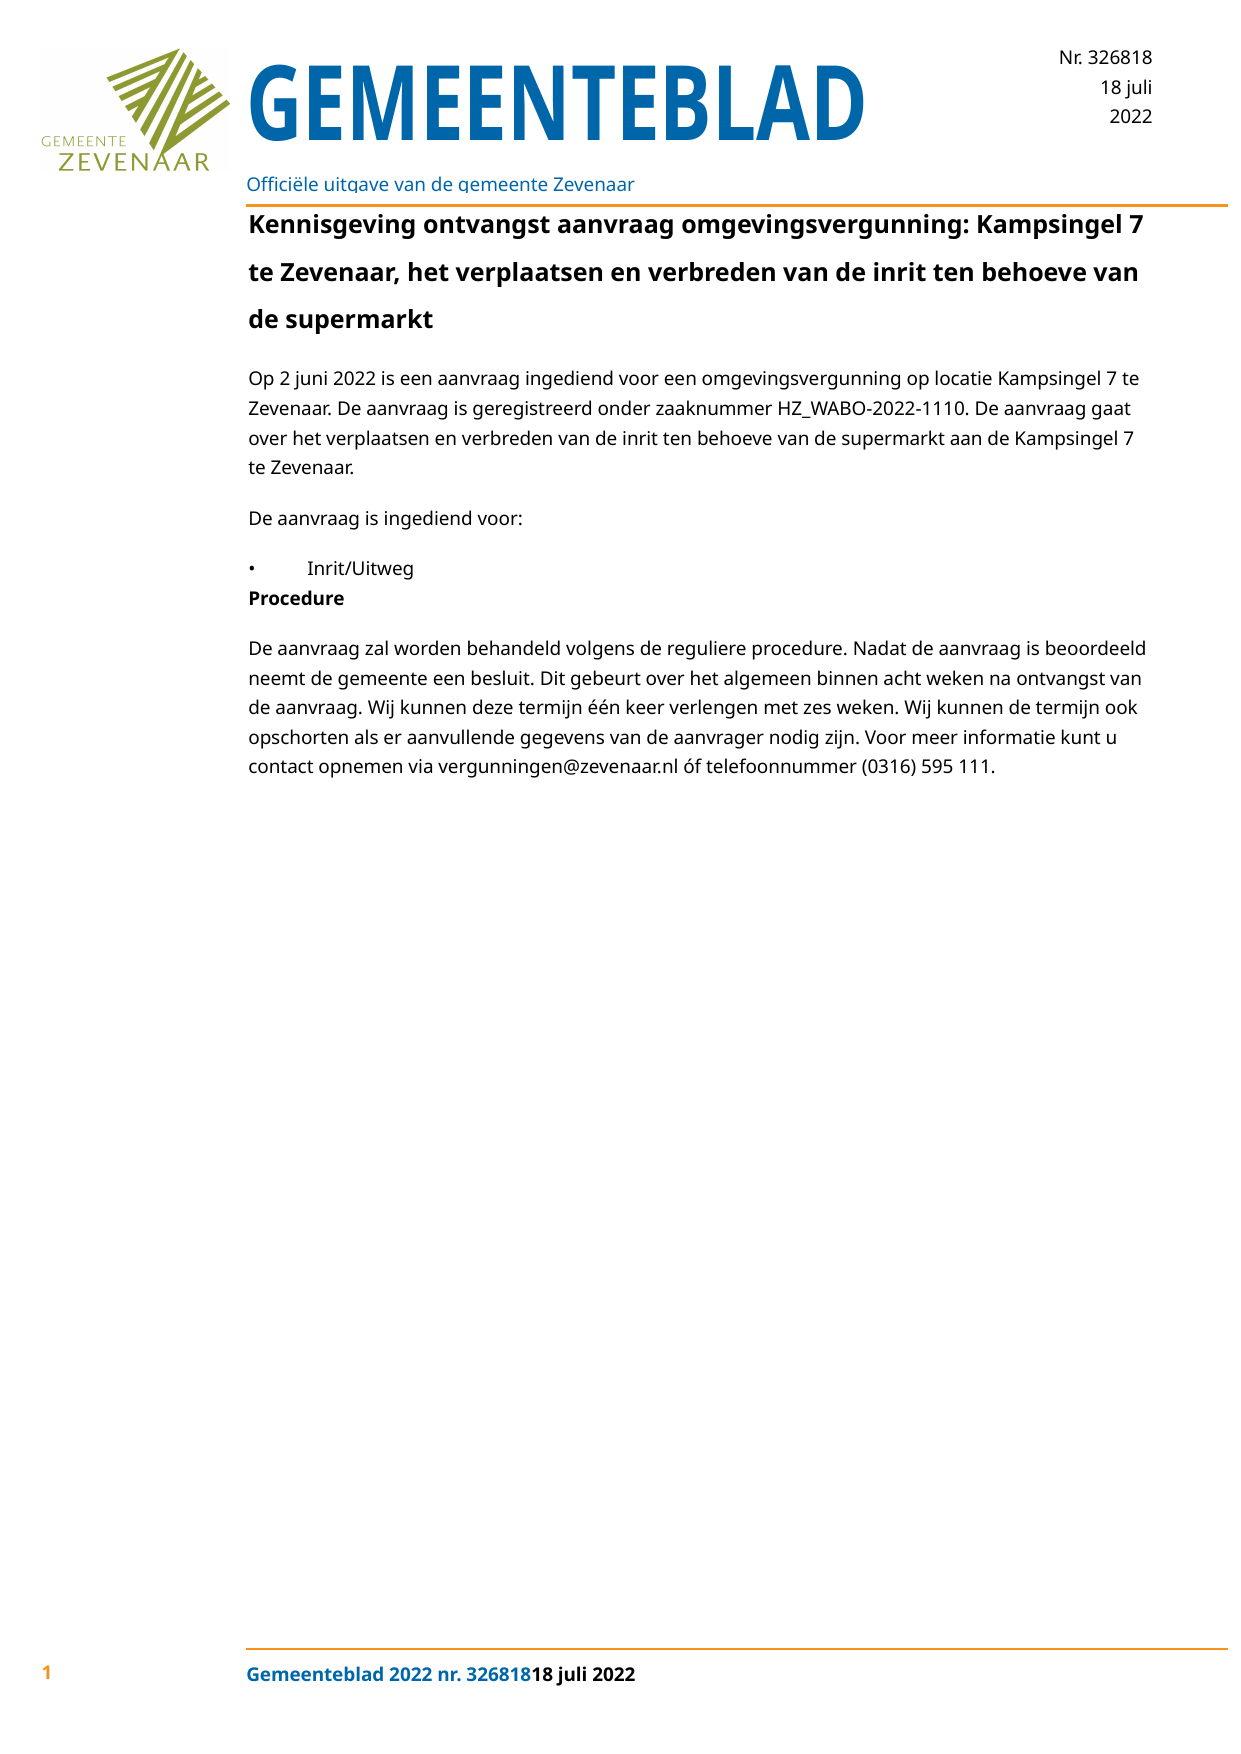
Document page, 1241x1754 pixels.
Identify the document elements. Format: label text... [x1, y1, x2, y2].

list Inrit/Uitweg [248, 555, 1152, 581]
text De aanvraag is ingediend voor: [248, 505, 1152, 530]
text Op 2 juni 2022 is een aanvraag ingediend voor een omgevingsvergunning op locatie Kampsingel 7 te Zevenaar. De aanvraag is geregistreerd onder zaaknummer HZ_WABO-2022-1110. De aanvraag gaat over het verplaatsen en verbreden van de inrit ten behoeve van de supermarkt aan de Kampsingel 7 te Zevenaar. [248, 366, 1152, 480]
picture [41, 47, 231, 172]
text De aanvraag zal worden behandeld volgens de reguliere procedure. Nadat de aanvraag is beoordeeld neemt de gemeente een besluit. Dit gebeurt over het algemeen binnen acht weken na ontvangst van de aanvraag. Wij kunnen deze termijn één keer verlengen met zes weken. Wij kunnen de termijn ook opschorten als er aanvullende gegevens van de aanvrager nodig zijn. Voor meer informatie kunt u contact opnemen via vergunningen@zevenaar.nl óf telefoonnummer (0316) 595 111. [248, 635, 1152, 779]
text Procedure [248, 585, 1152, 610]
text Kennisgeving ontvangst aanvraag omgevingsvergunning: Kampsingel 7 te Zevenaar, het verplaatsen en verbreden van de inrit ten behoeve van de supermarkt [248, 207, 1152, 336]
